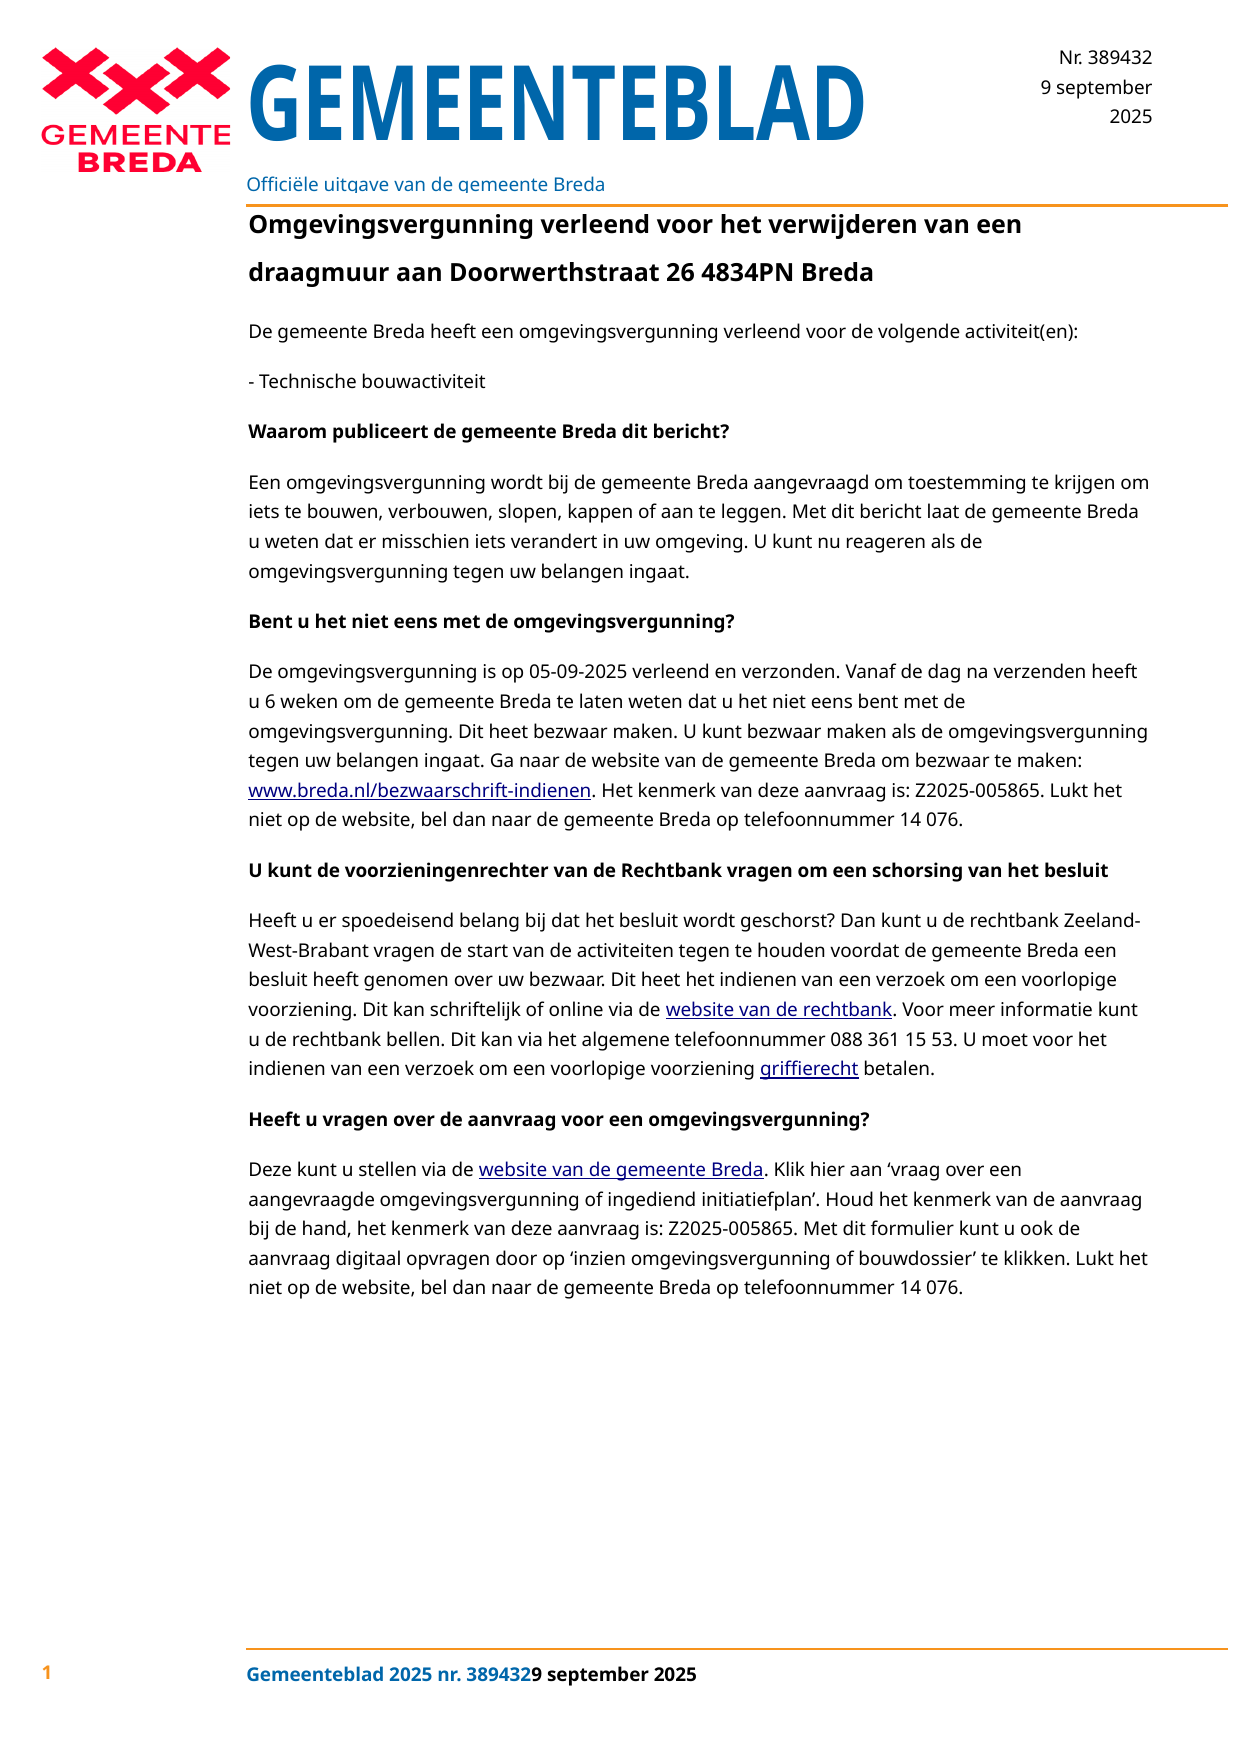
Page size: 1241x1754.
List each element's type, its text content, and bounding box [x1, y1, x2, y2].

text Deze kunt u stellen via de website van de gemeente Breda. Klik hier aan ‘vraag over een aangevraagde omgevingsvergunning of ingediend initiatiefplan’. Houd het kenmerk van de aanvraag bij de hand, het kenmerk van deze aanvraag is: Z2025-005865. Met dit formulier kunt u ook de aanvraag digitaal opvragen door op ‘inzien omgevingsvergunning of bouwdossier’ te klikken. Lukt het niet op de website, bel dan naar de gemeente Breda op telefoonnummer 14 076. [248, 1156, 1152, 1300]
text Heeft u er spoedeisend belang bij dat het besluit wordt geschorst? Dan kunt u de rechtbank Zeeland-West-Brabant vragen de start van de activiteiten tegen te houden voordat de gemeente Breda een besluit heeft genomen over uw bezwaar. Dit heet het indienen van een verzoek om een voorlopige voorziening. Dit kan schriftelijk of online via de website van de rechtbank. Voor meer informatie kunt u de rechtbank bellen. Dit kan via het algemene telefoonnummer 088 361 15 53. U moet voor het indienen van een verzoek om een voorlopige voorziening griffierecht betalen. [248, 907, 1152, 1081]
text De omgevingsvergunning is op 05-09-2025 verleend en verzonden. Vanaf de dag na verzenden heeft u 6 weken om de gemeente Breda te laten weten dat u het niet eens bent met de omgevingsvergunning. Dit heet bezwaar maken. U kunt bezwaar maken als de omgevingsvergunning tegen uw belangen ingaat. Ga naar de website van de gemeente Breda om bezwaar te maken: www.breda.nl/bezwaarschrift-indienen. Het kenmerk van deze aanvraag is: Z2025-005865. Lukt het niet op de website, bel dan naar de gemeente Breda op telefoonnummer 14 076. [248, 659, 1152, 832]
text Bent u het niet eens met de omgevingsvergunning? [248, 608, 1152, 634]
text U kunt de voorzieningenrechter van de Rechtbank vragen om een schorsing van het besluit [248, 857, 1152, 883]
text De gemeente Breda heeft een omgevingsvergunning verleend voor de volgende activiteit(en): [248, 318, 1152, 344]
text Omgevingsvergunning verleend voor het verwijderen van een draagmuur aan Doorwerthstraat 26 4834PN Breda [248, 207, 1152, 288]
text Waarom publiceert de gemeente Breda dit bericht? [248, 419, 1152, 444]
picture [41, 47, 231, 172]
text Heeft u vragen over de aanvraag voor een omgevingsvergunning? [248, 1106, 1152, 1132]
text Een omgevingsvergunning wordt bij de gemeente Breda aangevraagd om toestemming te krijgen om iets te bouwen, verbouwen, slopen, kappen of aan te leggen. Met dit bericht laat de gemeente Breda u weten dat er misschien iets verandert in uw omgeving. U kunt nu reageren als de omgevingsvergunning tegen uw belangen ingaat. [248, 469, 1152, 584]
text - Technische bouwactiviteit [248, 368, 1152, 394]
